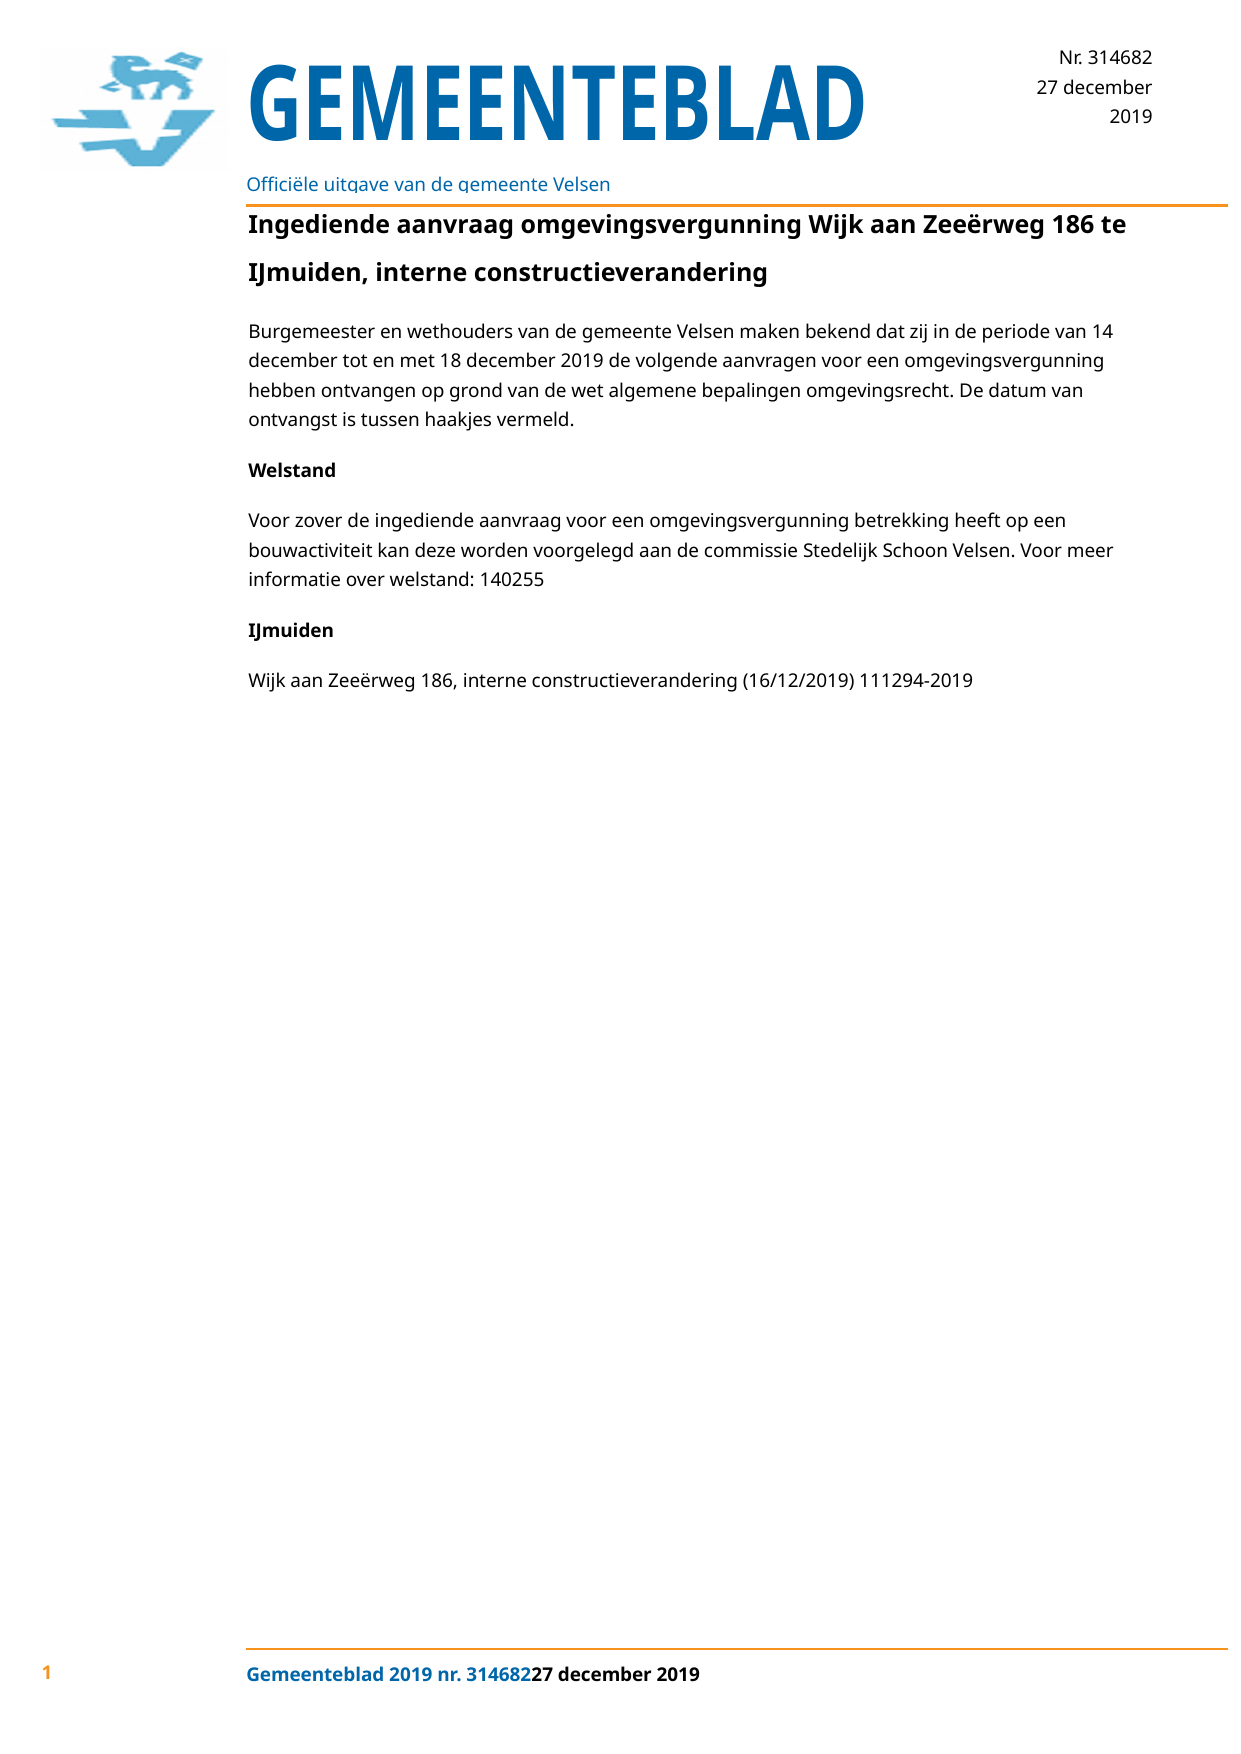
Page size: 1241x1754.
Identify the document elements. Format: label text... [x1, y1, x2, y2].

text Welstand [248, 457, 1152, 483]
text Ingediende aanvraag omgevingsvergunning Wijk aan Zeeërweg 186 te IJmuiden, interne constructieverandering [248, 207, 1152, 288]
text Voor zover de ingediende aanvraag voor een omgevingsvergunning betrekking heeft op een bouwactiviteit kan deze worden voorgelegd aan de commissie Stedelijk Schoon Velsen. Voor meer informatie over welstand: 140255 [248, 507, 1152, 592]
picture [41, 47, 231, 172]
text Wijk aan Zeeërweg 186, interne constructieverandering (16/12/2019) 111294-2019 [248, 667, 1152, 693]
text IJmuiden [248, 617, 1152, 643]
text Burgemeester en wethouders van de gemeente Velsen maken bekend dat zij in de periode van 14 december tot en met 18 december 2019 de volgende aanvragen voor een omgevingsvergunning hebben ontvangen op grond van de wet algemene bepalingen omgevingsrecht. De datum van ontvangst is tussen haakjes vermeld. [248, 318, 1152, 432]
